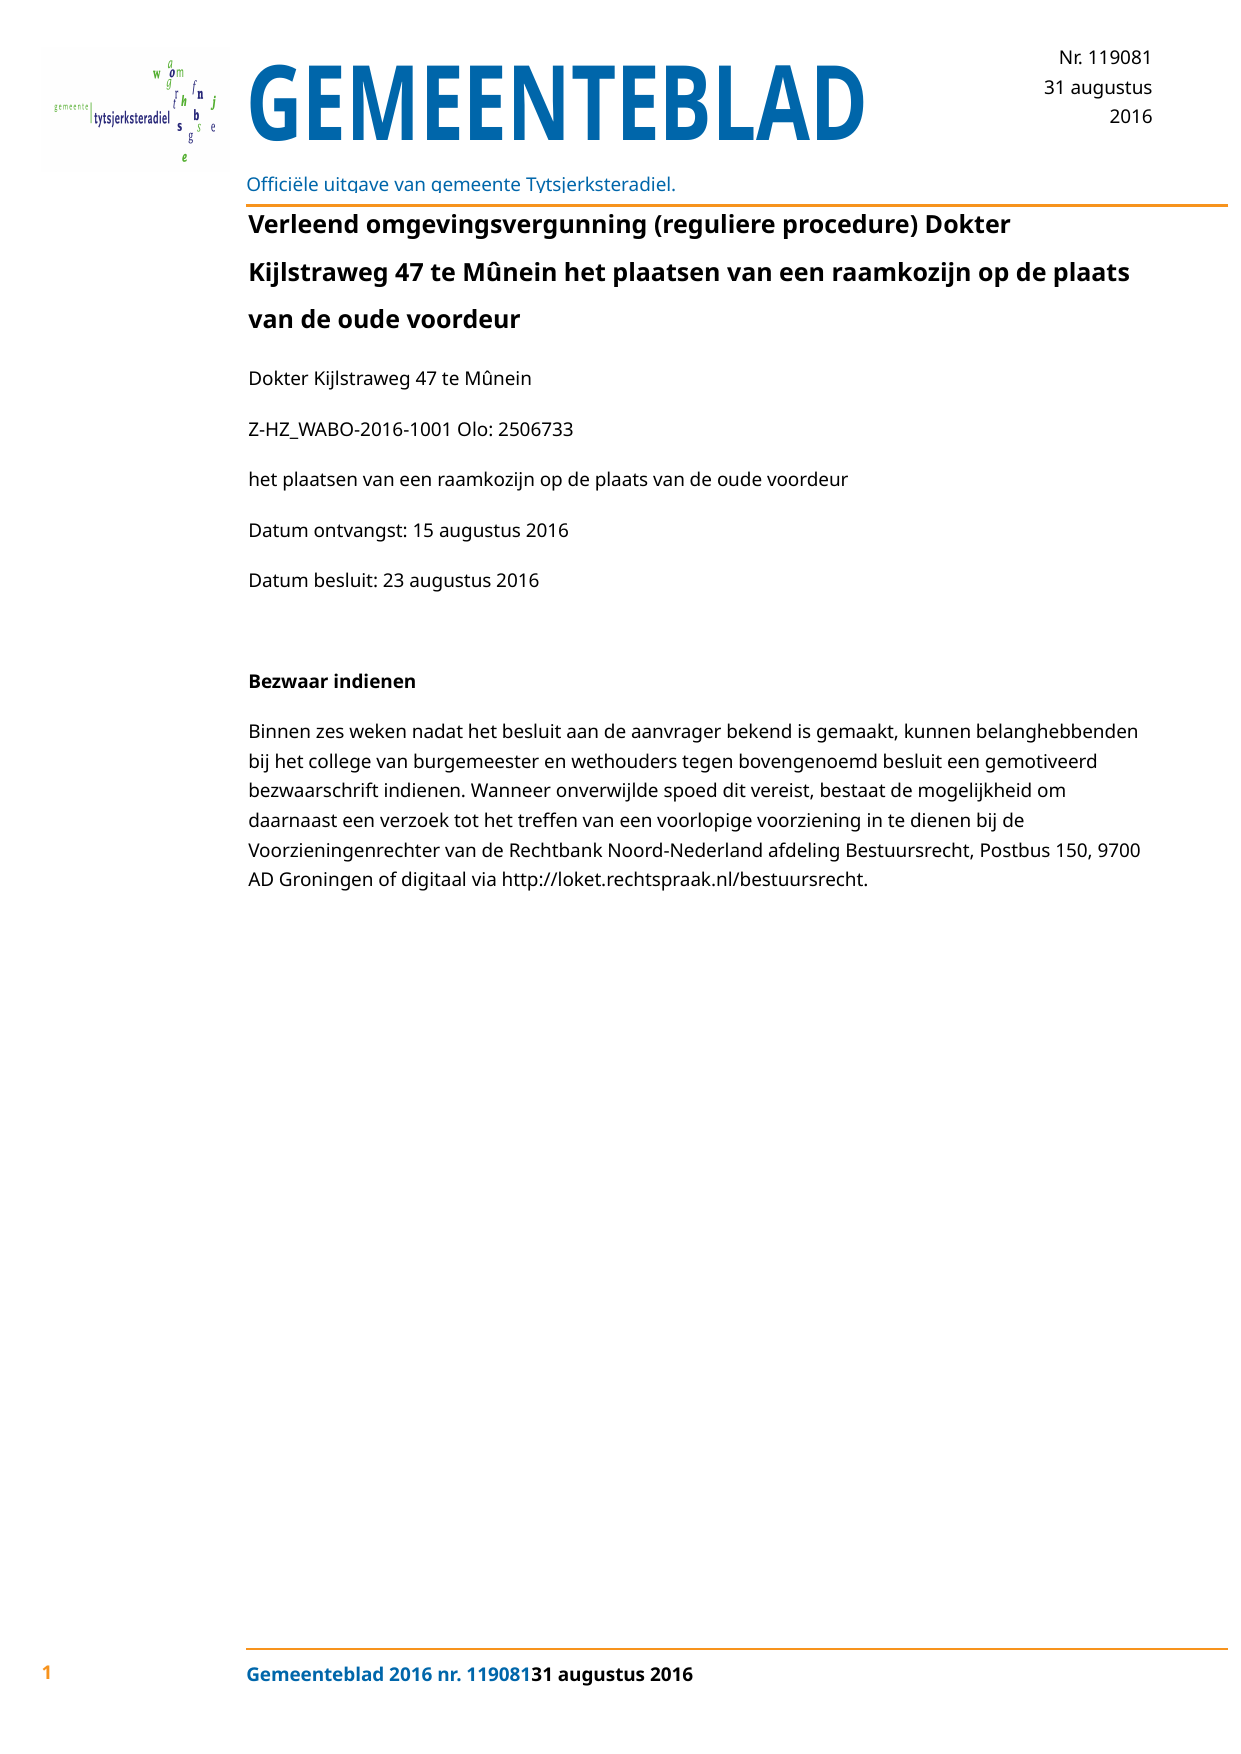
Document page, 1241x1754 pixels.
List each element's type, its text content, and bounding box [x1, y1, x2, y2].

text Verleend omgevingsvergunning (reguliere procedure) Dokter Kijlstraweg 47 te Mûnein het plaatsen van een raamkozijn op de plaats van de oude voordeur [248, 207, 1152, 336]
text Z-HZ_WABO-2016-1001 Olo: 2506733 [248, 416, 1152, 442]
text Binnen zes weken nadat het besluit aan de aanvrager bekend is gemaakt, kunnen belanghebbenden bij het college van burgemeester en wethouders tegen bovengenoemd besluit een gemotiveerd bezwaarschrift indienen. Wanneer onverwijlde spoed dit vereist, bestaat de mogelijkheid om daarnaast een verzoek tot het treffen van een voorlopige voorziening in te dienen bij de Voorzieningenrechter van de Rechtbank Noord-Nederland afdeling Bestuursrecht, Postbus 150, 9700 AD Groningen of digitaal via http://loket.rechtspraak.nl/bestuursrecht. [248, 718, 1152, 892]
text Bezwaar indienen [248, 668, 1152, 694]
picture [41, 47, 231, 172]
text Dokter Kijlstraweg 47 te Mûnein [248, 366, 1152, 391]
text Datum ontvangst: 15 augustus 2016 [248, 517, 1152, 542]
text Datum besluit: 23 augustus 2016 [248, 567, 1152, 593]
text het plaatsen van een raamkozijn op de plaats van de oude voordeur [248, 466, 1152, 492]
